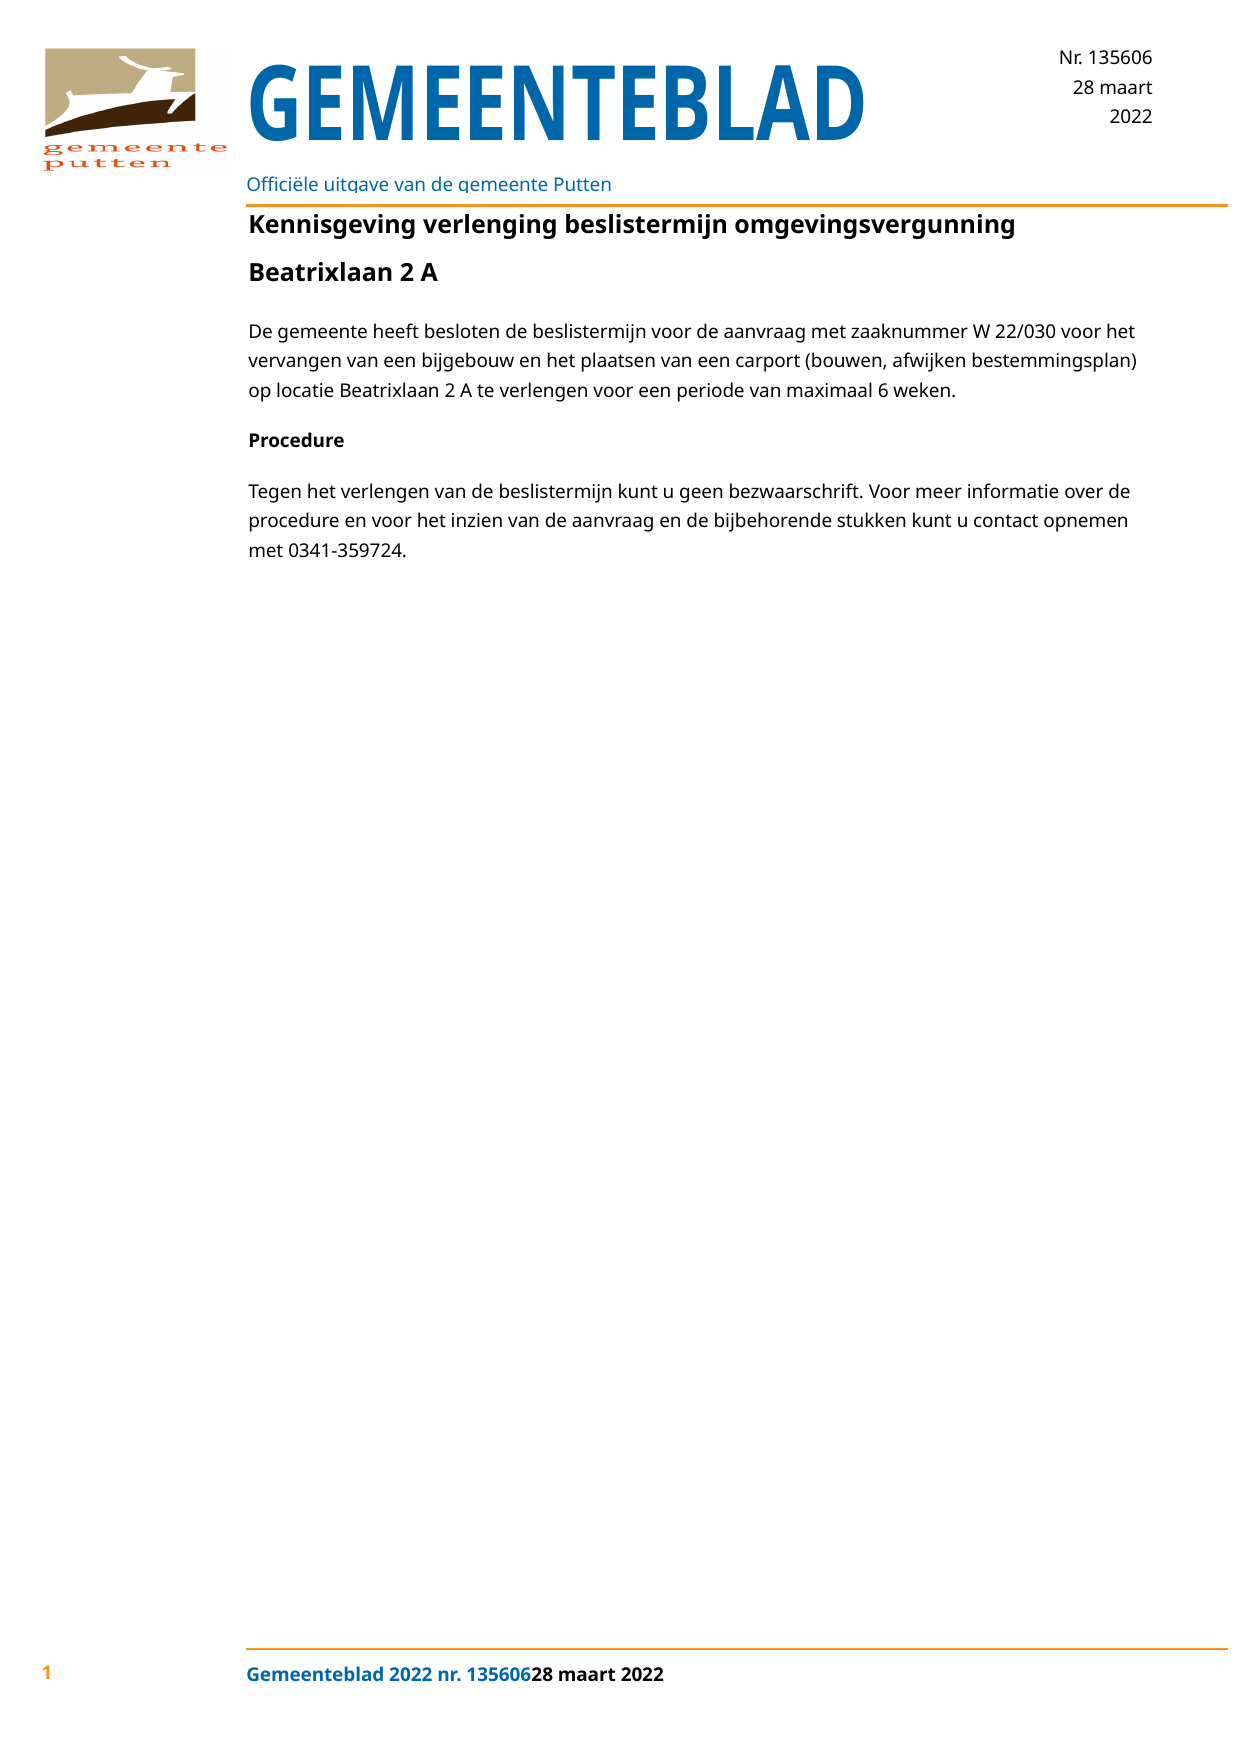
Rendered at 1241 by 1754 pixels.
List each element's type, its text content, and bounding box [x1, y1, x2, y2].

text Tegen het verlengen van de beslistermijn kunt u geen bezwaarschrift. Voor meer informatie over de procedure en voor het inzien van de aanvraag en de bijbehorende stukken kunt u contact opnemen met 0341-359724. [248, 478, 1152, 563]
text Procedure [248, 427, 1152, 453]
text Kennisgeving verlenging beslistermijn omgevingsvergunning Beatrixlaan 2 A [248, 207, 1152, 288]
text De gemeente heeft besloten de beslistermijn voor de aanvraag met zaaknummer W 22/030 voor het vervangen van een bijgebouw en het plaatsen van een carport (bouwen, afwijken bestemmingsplan) op locatie Beatrixlaan 2 A te verlengen voor een periode van maximaal 6 weken. [248, 318, 1152, 403]
picture [41, 47, 231, 172]
